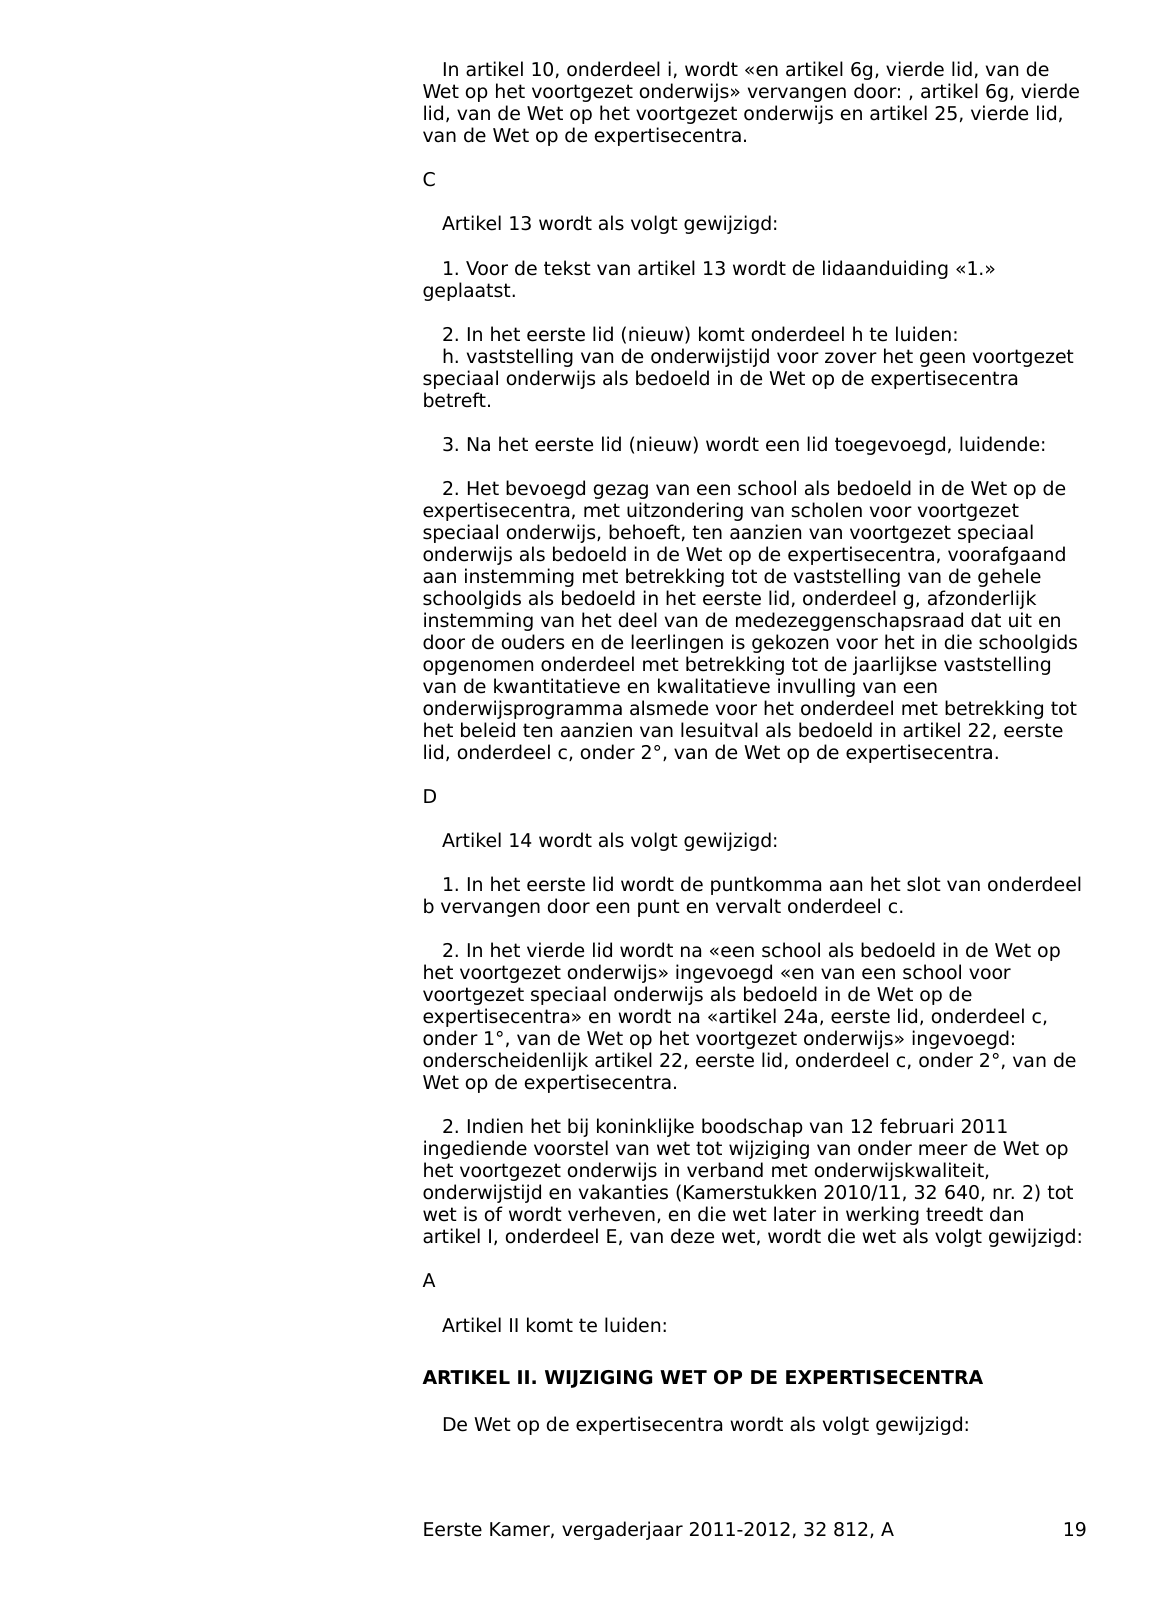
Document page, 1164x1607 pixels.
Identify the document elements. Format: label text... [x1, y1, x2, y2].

text h. vaststelling van de onderwijstijd voor zover het geen voortgezet speciaal onderwijs als bedoeld in de Wet op de expertisecentra betreft. [422, 346, 1087, 412]
text Artikel 13 wordt als volgt gewijzigd: [422, 213, 1087, 235]
text 2. In het eerste lid (nieuw) komt onderdeel h te luiden: [422, 324, 1087, 346]
text 2. In het vierde lid wordt na «een school als bedoeld in de Wet op het voortgezet onderwijs» ingevoegd «en van een school voor voortgezet speciaal onderwijs als bedoeld in de Wet op de expertisecentra» en wordt na «artikel 24a, eerste lid, onderdeel c, onder 1°, van de Wet op het voortgezet onderwijs» ingevoegd: onderscheidenlijk artikel 22, eerste lid, onderdeel c, onder 2°, van de Wet op de expertisecentra. [422, 940, 1087, 1094]
text A [422, 1270, 1087, 1292]
text 3. Na het eerste lid (nieuw) wordt een lid toegevoegd, luidende: [422, 434, 1087, 456]
text De Wet op de expertisecentra wordt als volgt gewijzigd: [422, 1413, 1087, 1436]
text 1. In het eerste lid wordt de puntkomma aan het slot van onderdeel b vervangen door een punt en vervalt onderdeel c. [422, 874, 1087, 918]
text In artikel 10, onderdeel i, wordt «en artikel 6g, vierde lid, van de Wet op het voortgezet onderwijs» vervangen door: , artikel 6g, vierde lid, van de Wet op het voortgezet onderwijs en artikel 25, vierde lid, van de Wet op de expertisecentra. [422, 59, 1087, 147]
text C [422, 169, 1087, 191]
text D [422, 786, 1087, 808]
text 1. Voor de tekst van artikel 13 wordt de lidaanduiding «1.» geplaatst. [422, 257, 1087, 301]
text 2. Het bevoegd gezag van een school als bedoeld in de Wet op de expertisecentra, met uitzondering van scholen voor voortgezet speciaal onderwijs, behoeft, ten aanzien van voortgezet speciaal onderwijs als bedoeld in de Wet op de expertisecentra, voorafgaand aan instemming met betrekking tot de vaststelling van de gehele schoolgids als bedoeld in het eerste lid, onderdeel g, afzonderlijk instemming van het deel van de medezeggenschapsraad dat uit en door de ouders en de leerlingen is gekozen voor het in die schoolgids opgenomen onderdeel met betrekking tot de jaarlijkse vaststelling van de kwantitatieve en kwalitatieve invulling van een onderwijsprogramma alsmede voor het onderdeel met betrekking tot het beleid ten aanzien van lesuitval als bedoeld in artikel 22, eerste lid, onderdeel c, onder 2°, van de Wet op de expertisecentra. [422, 478, 1087, 764]
text Artikel II komt te luiden: [422, 1314, 1087, 1337]
subtitle ARTIKEL II. WIJZIGING WET OP DE EXPERTISECENTRA [422, 1367, 1087, 1388]
text 2. Indien het bij koninklijke boodschap van 12 februari 2011 ingediende voorstel van wet tot wijziging van onder meer de Wet op het voortgezet onderwijs in verband met onderwijskwaliteit, onderwijstijd en vakanties (Kamerstukken 2010/11, 32 640, nr. 2) tot wet is of wordt verheven, en die wet later in werking treedt dan artikel I, onderdeel E, van deze wet, wordt die wet als volgt gewijzigd: [422, 1116, 1087, 1248]
text Artikel 14 wordt als volgt gewijzigd: [422, 830, 1087, 852]
